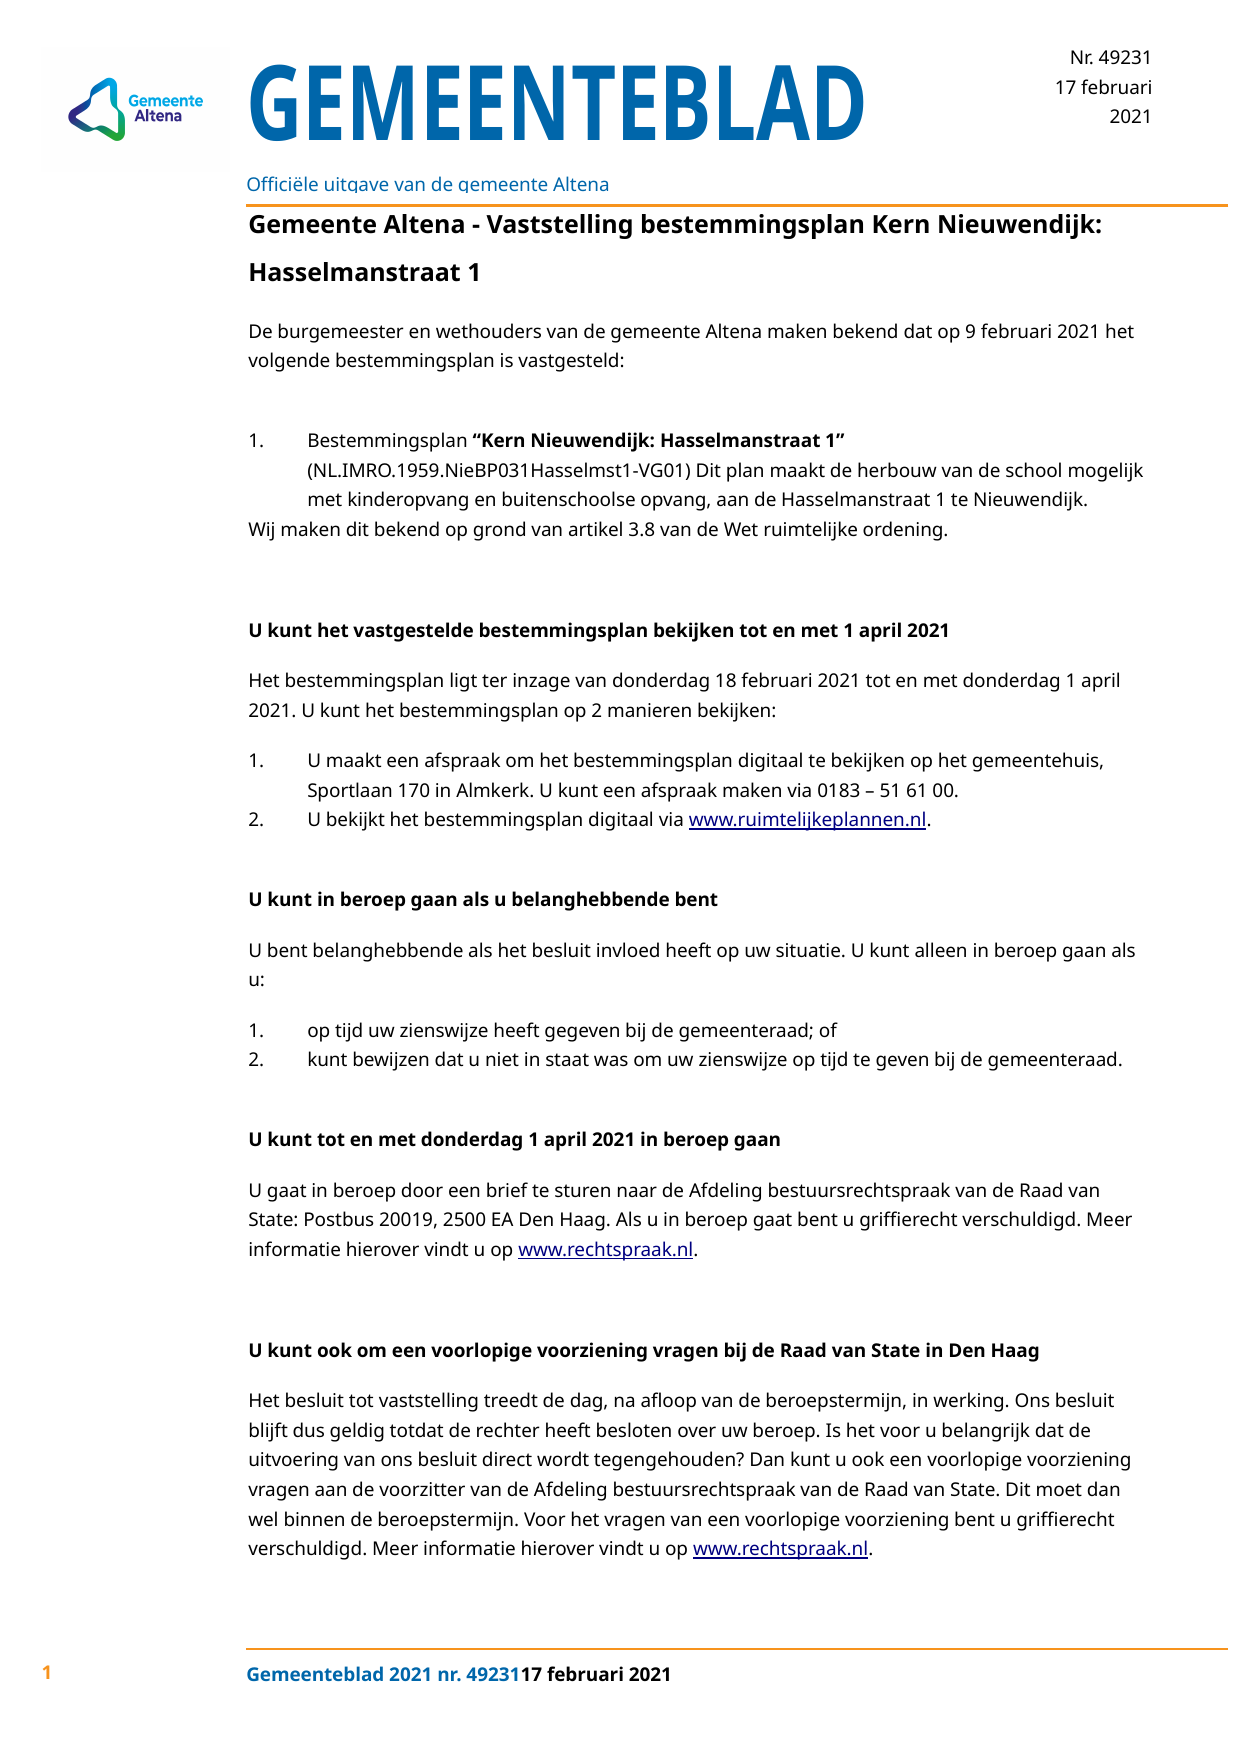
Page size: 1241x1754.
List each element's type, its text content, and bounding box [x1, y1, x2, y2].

picture [41, 47, 231, 172]
text Gemeente Altena - Vaststelling bestemmingsplan Kern Nieuwendijk: Hasselmanstraat 1 [248, 207, 1152, 288]
list U bekijkt het bestemmingsplan digitaal via www.ruimtelijkeplannen.nl. [248, 807, 1152, 832]
text Het bestemmingsplan ligt ter inzage van donderdag 18 februari 2021 tot en met donderdag 1 april 2021. U kunt het bestemmingsplan op 2 manieren bekijken: [248, 667, 1152, 723]
text U bent belanghebbende als het besluit invloed heeft op uw situatie. U kunt alleen in beroep gaan als u: [248, 937, 1152, 992]
text Wij maken dit bekend op grond van artikel 3.8 van de Wet ruimtelijke ordening. [248, 516, 1152, 542]
text U kunt tot en met donderdag 1 april 2021 in beroep gaan [248, 1127, 1152, 1152]
text U kunt het vastgestelde bestemmingsplan bekijken tot en met 1 april 2021 [248, 617, 1152, 643]
list Bestemmingsplan “Kern Nieuwendijk: Hasselmanstraat 1” (NL.IMRO.1959.NieBP031Hasselmst1-VG01) Dit plan maakt de herbouw van de school mogelijk met kinderopvang en buitenschoolse opvang, aan de Hasselmanstraat 1 te Nieuwendijk. [248, 427, 1152, 512]
text Het besluit tot vaststelling treedt de dag, na afloop van de beroepstermijn, in werking. Ons besluit blijft dus geldig totdat de rechter heeft besloten over uw beroep. Is het voor u belangrijk dat de uitvoering van ons besluit direct wordt tegengehouden? Dan kunt u ook een voorlopige voorziening vragen aan de voorzitter van de Afdeling bestuursrechtspraak van de Raad van State. Dit moet dan wel binnen de beroepstermijn. Voor het vragen van een voorlopige voorziening bent u griffierecht verschuldigd. Meer informatie hierover vindt u op www.rechtspraak.nl. [248, 1387, 1152, 1561]
list U maakt een afspraak om het bestemmingsplan digitaal te bekijken op het gemeentehuis, Sportlaan 170 in Almkerk. U kunt een afspraak maken via 0183 – 51 61 00. [248, 747, 1152, 803]
text U kunt in beroep gaan als u belanghebbende bent [248, 887, 1152, 912]
text U gaat in beroep door een brief te sturen naar de Afdeling bestuursrechtspraak van de Raad van State: Postbus 20019, 2500 EA Den Haag. Als u in beroep gaat bent u griffierecht verschuldigd. Meer informatie hierover vindt u op www.rechtspraak.nl. [248, 1177, 1152, 1262]
text U kunt ook om een voorlopige voorziening vragen bij de Raad van State in Den Haag [248, 1337, 1152, 1363]
list op tijd uw zienswijze heeft gegeven bij de gemeenteraad; of [248, 1017, 1152, 1043]
list kunt bewijzen dat u niet in staat was om uw zienswijze op tijd te geven bij de gemeenteraad. [248, 1047, 1152, 1072]
text De burgemeester en wethouders van de gemeente Altena maken bekend dat op 9 februari 2021 het volgende bestemmingsplan is vastgesteld: [248, 318, 1152, 373]
